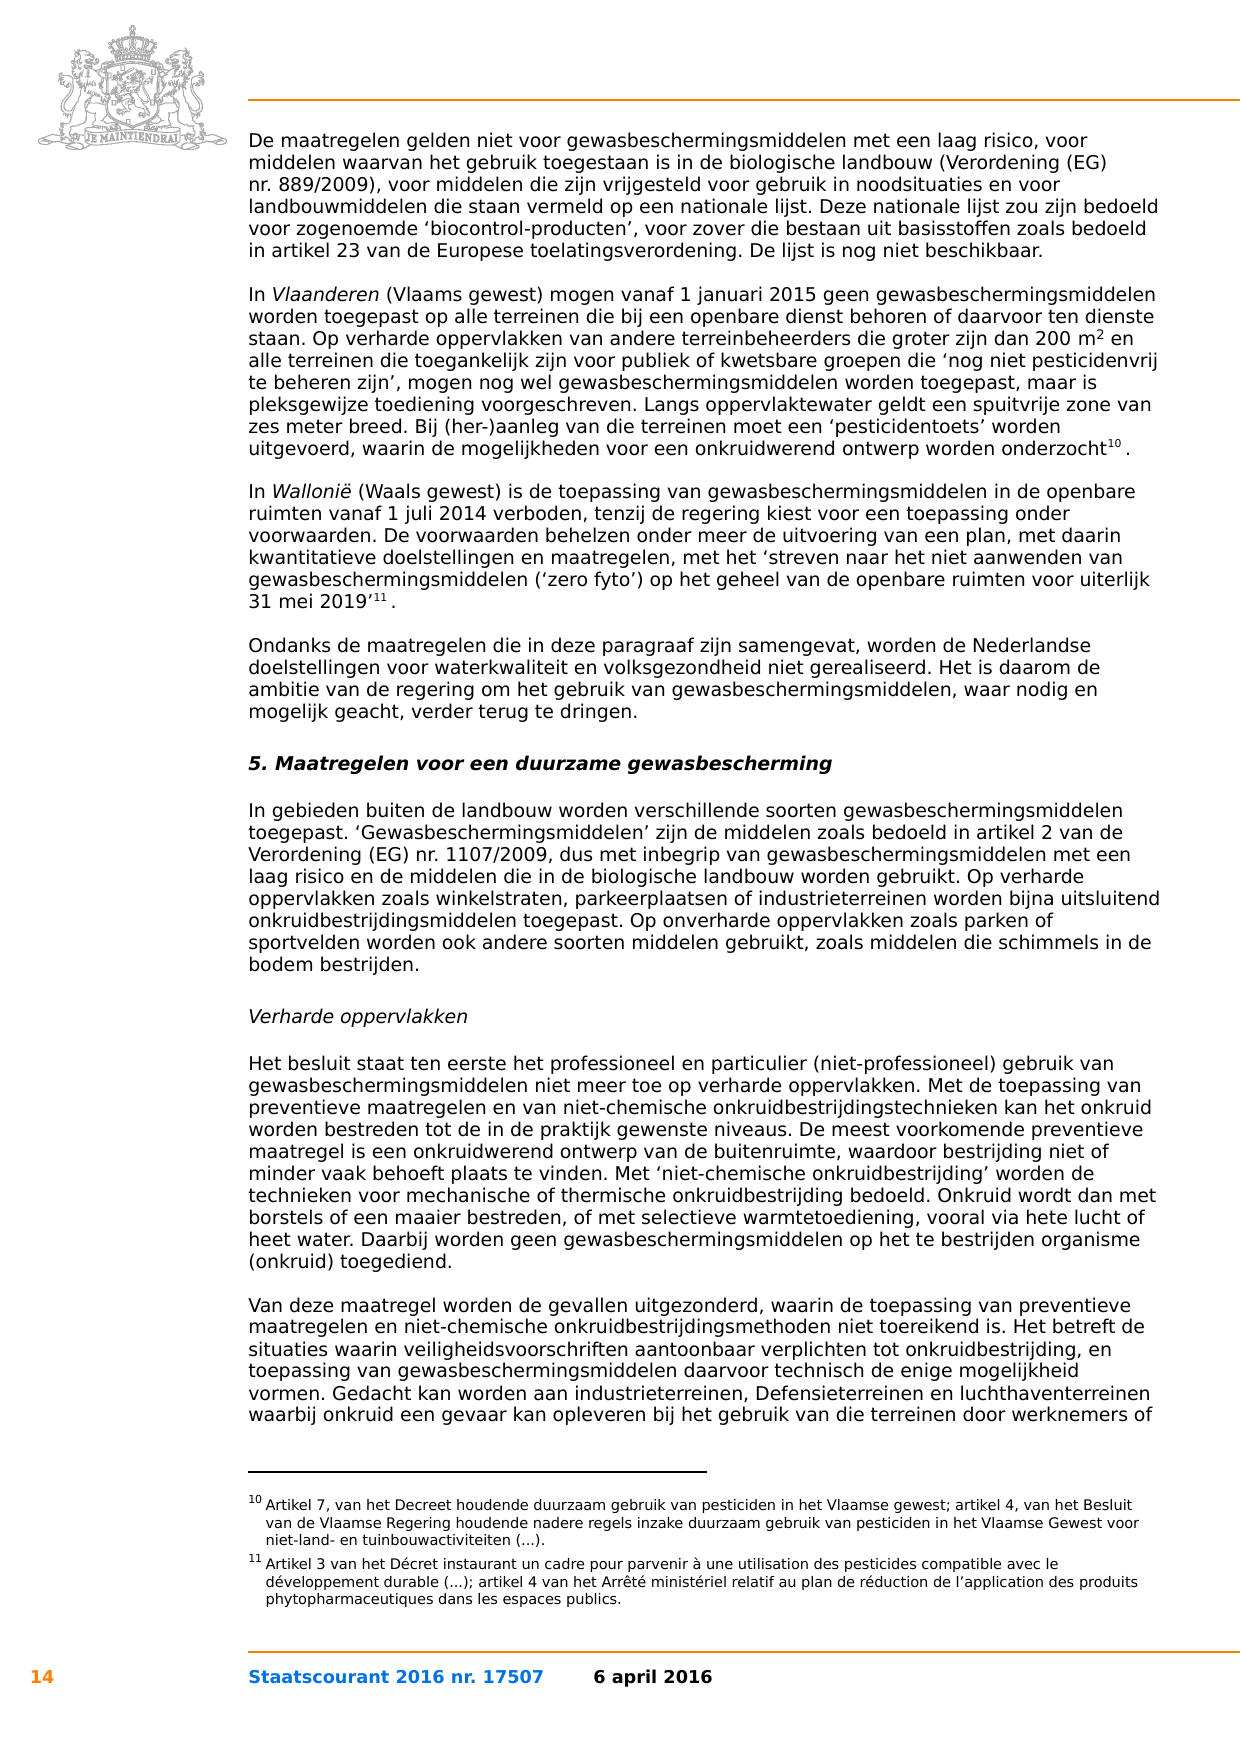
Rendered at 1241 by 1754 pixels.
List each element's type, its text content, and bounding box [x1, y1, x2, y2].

text Artikel 3 van het Décret instaurant un cadre pour parvenir à une utilisation des pesticides compatible avec le développement durable (...); artikel 4 van het Arrêté ministériel relatif au plan de réduction de l’application des produits phytopharmaceutiques dans les espaces publics. [248, 1552, 1163, 1608]
text Het besluit staat ten eerste het professioneel en particulier (niet-professioneel) gebruik van gewasbeschermingsmiddelen niet meer toe op verharde oppervlakken. Met de toepassing van preventieve maatregelen en van niet-chemische onkruidbestrijdingstechnieken kan het onkruid worden bestreden tot de in de praktijk gewenste niveaus. De meest voorkomende preventieve maatregel is een onkruidwerend ontwerp van de buitenruimte, waardoor bestrijding niet of minder vaak behoeft plaats te vinden. Met ‘niet-chemische onkruidbestrijding’ worden de technieken voor mechanische of thermische onkruidbestrijding bedoeld. Onkruid wordt dan met borstels of een maaier bestreden, of met selectieve warmtetoediening, vooral via hete lucht of heet water. Daarbij worden geen gewasbeschermingsmiddelen op het te bestrijden organisme (onkruid) toegediend. [248, 1053, 1163, 1273]
text Van deze maatregel worden de gevallen uitgezonderd, waarin de toepassing van preventieve maatregelen en niet-chemische onkruidbestrijdingsmethoden niet toereikend is. Het betreft de situaties waarin veiligheidsvoorschriften aantoonbaar verplichten tot onkruidbestrijding, en toepassing van gewasbeschermingsmiddelen daarvoor technisch de enige mogelijkheid vormen. Gedacht kan worden aan industrieterreinen, Defensieterreinen en luchthaventerreinen waarbij onkruid een gevaar kan opleveren bij het gebruik van die terreinen door werknemers of [248, 1294, 1163, 1426]
picture [38, 25, 227, 150]
text Artikel 7, van het Decreet houdende duurzaam gebruik van pesticiden in het Vlaamse gewest; artikel 4, van het Besluit van de Vlaamse Regering houdende nadere regels inzake duurzaam gebruik van pesticiden in het Vlaamse Gewest voor niet-land- en tuinbouwactiviteiten (...). [248, 1493, 1163, 1549]
subtitle 5. Maatregelen voor een duurzame gewasbescherming [248, 753, 1163, 775]
text De maatregelen gelden niet voor gewasbeschermingsmiddelen met een laag risico, voor middelen waarvan het gebruik toegestaan is in de biologische landbouw (Verordening (EG) nr. 889/2009), voor middelen die zijn vrijgesteld voor gebruik in noodsituaties en voor landbouwmiddelen die staan vermeld op een nationale lijst. Deze nationale lijst zou zijn bedoeld voor zogenoemde ‘biocontrol-producten’, voor zover die bestaan uit basisstoffen zoals bedoeld in artikel 23 van de Europese toelatingsverordening. De lijst is nog niet beschikbaar. [248, 130, 1163, 262]
text In Vlaanderen (Vlaams gewest) mogen vanaf 1 januari 2015 geen gewasbeschermingsmiddelen worden toegepast op alle terreinen die bij een openbare dienst behoren of daarvoor ten dienste staan. Op verharde oppervlakken van andere terreinbeheerders die groter zijn dan 200 m2 en alle terreinen die toegankelijk zijn voor publiek of kwetsbare groepen die ‘nog niet pesticidenvrij te beheren zijn’, mogen nog wel gewasbeschermingsmiddelen worden toegepast, maar is pleksgewijze toediening voorgeschreven. Langs oppervlaktewater geldt een spuitvrije zone van zes meter breed. Bij (her-)aanleg van die terreinen moet een ‘pesticidentoets’ worden uitgevoerd, waarin de mogelijkheden voor een onkruidwerend ontwerp worden onderzocht. [248, 284, 1163, 459]
text In gebieden buiten de landbouw worden verschillende soorten gewasbeschermingsmiddelen toegepast. ‘Gewasbeschermingsmiddelen’ zijn de middelen zoals bedoeld in artikel 2 van de Verordening (EG) nr. 1107/2009, dus met inbegrip van gewasbeschermingsmiddelen met een laag risico en de middelen die in de biologische landbouw worden gebruikt. Op verharde oppervlakken zoals winkelstraten, parkeerplaatsen of industrieterreinen worden bijna uitsluitend onkruidbestrijdingsmiddelen toegepast. Op onverharde oppervlakken zoals parken of sportvelden worden ook andere soorten middelen gebruikt, zoals middelen die schimmels in de bodem bestrijden. [248, 800, 1163, 976]
text In Wallonië (Waals gewest) is de toepassing van gewasbeschermingsmiddelen in de openbare ruimten vanaf 1 juli 2014 verboden, tenzij de regering kiest voor een toepassing onder voorwaarden. De voorwaarden behelzen onder meer de uitvoering van een plan, met daarin kwantitatieve doelstellingen en maatregelen, met het ‘streven naar het niet aanwenden van gewasbeschermingsmiddelen (‘zero fyto’) op het geheel van de openbare ruimten voor uiterlijk 31 mei 2019’. [248, 481, 1163, 613]
text Ondanks de maatregelen die in deze paragraaf zijn samengevat, worden de Nederlandse doelstellingen voor waterkwaliteit en volksgezondheid niet gerealiseerd. Het is daarom de ambitie van de regering om het gebruik van gewasbeschermingsmiddelen, waar nodig en mogelijk geacht, verder terug te dringen. [248, 635, 1163, 723]
subtitle Verharde oppervlakken [248, 1006, 1163, 1028]
